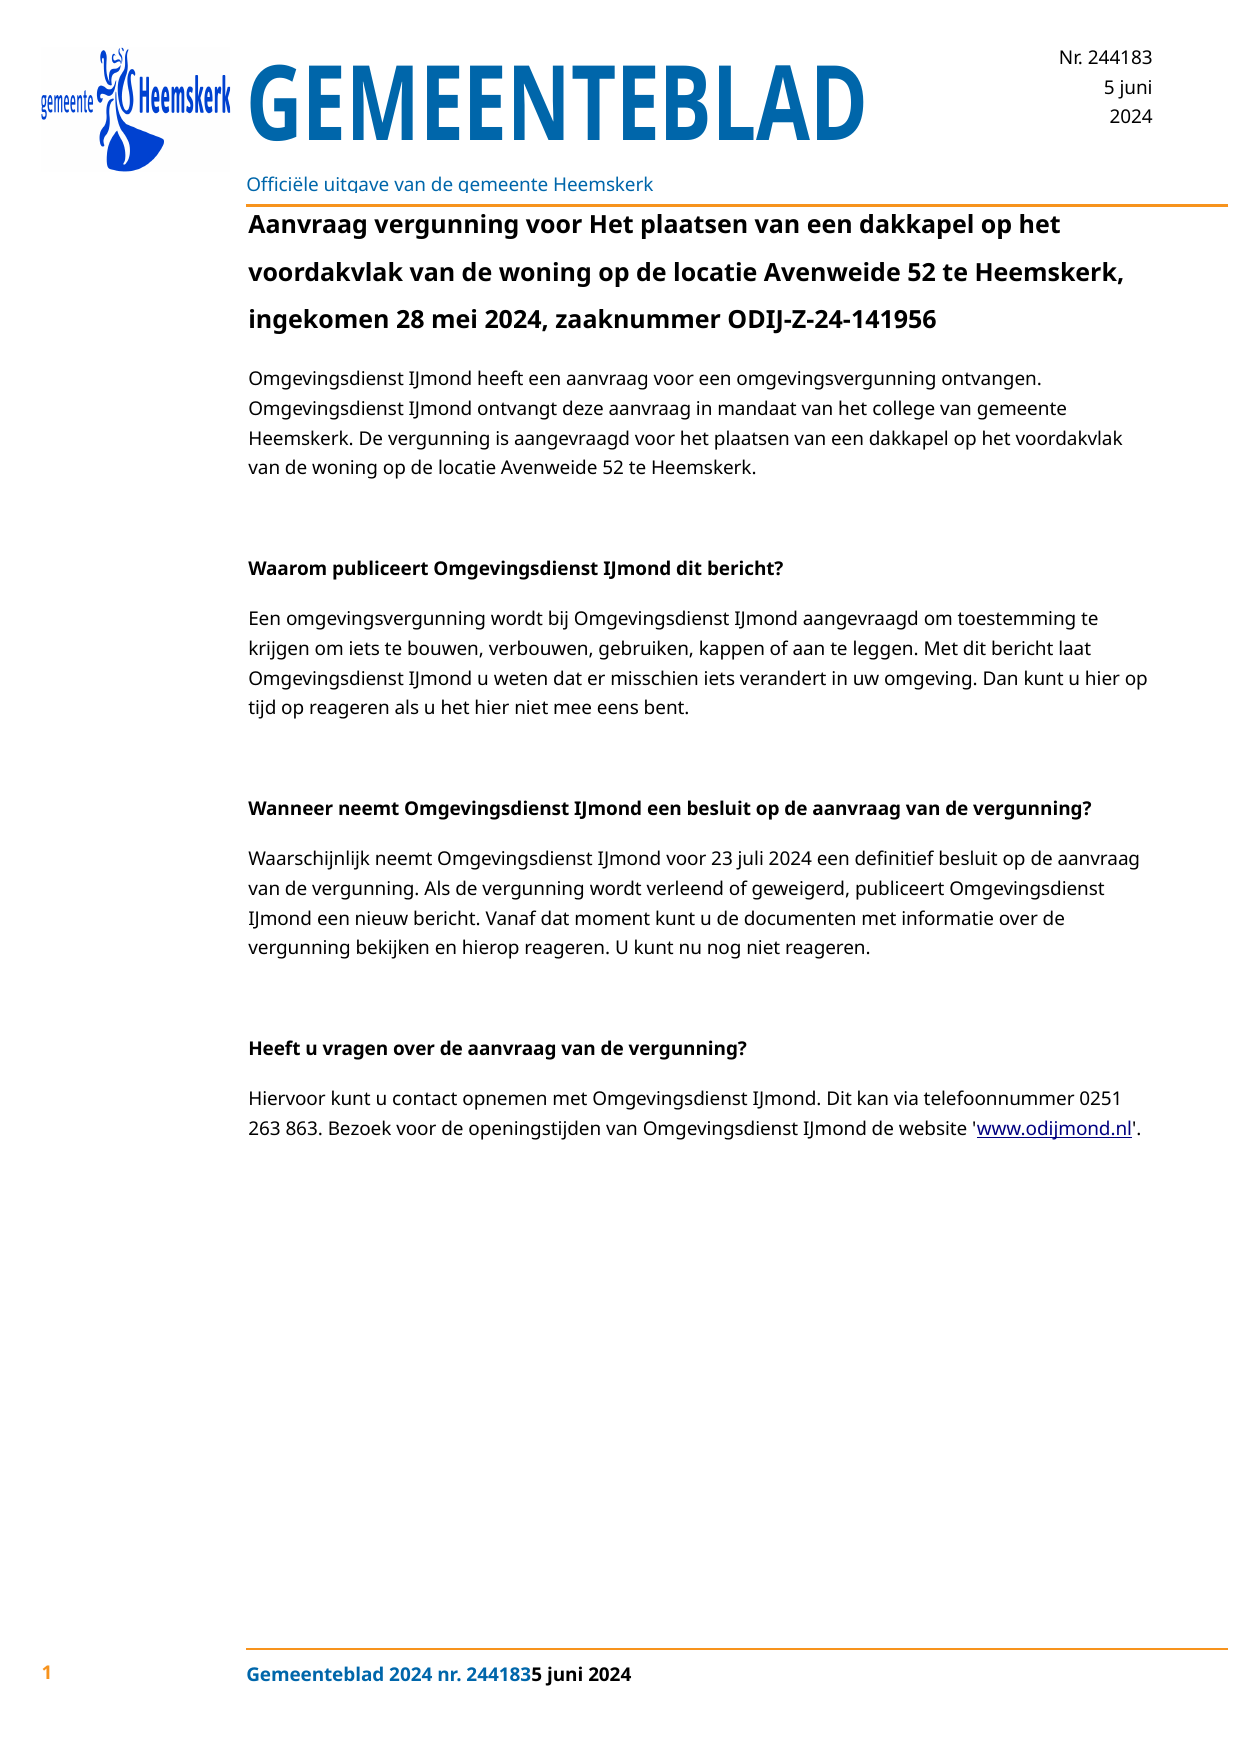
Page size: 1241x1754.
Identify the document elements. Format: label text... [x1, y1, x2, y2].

text Omgevingsdienst IJmond heeft een aanvraag voor een omgevingsvergunning ontvangen. Omgevingsdienst IJmond ontvangt deze aanvraag in mandaat van het college van gemeente Heemskerk. De vergunning is aangevraagd voor het plaatsen van een dakkapel op het voordakvlak van de woning op de locatie Avenweide 52 te Heemskerk. [248, 366, 1152, 480]
text Aanvraag vergunning voor Het plaatsen van een dakkapel op het voordakvlak van de woning op de locatie Avenweide 52 te Heemskerk, ingekomen 28 mei 2024, zaaknummer ODIJ-Z-24-141956 [248, 207, 1152, 336]
text Waarschijnlijk neemt Omgevingsdienst IJmond voor 23 juli 2024 een definitief besluit op de aanvraag van de vergunning. Als de vergunning wordt verleend of geweigerd, publiceert Omgevingsdienst IJmond een nieuw bericht. Vanaf dat moment kunt u de documenten met informatie over de vergunning bekijken en hierop reageren. U kunt nu nog niet reageren. [248, 846, 1152, 960]
text Waarom publiceert Omgevingsdienst IJmond dit bericht? [248, 555, 1152, 581]
text Heeft u vragen over de aanvraag van de vergunning? [248, 1035, 1152, 1061]
picture [41, 47, 231, 172]
text Een omgevingsvergunning wordt bij Omgevingsdienst IJmond aangevraagd om toestemming te krijgen om iets te bouwen, verbouwen, gebruiken, kappen of aan te leggen. Met dit bericht laat Omgevingsdienst IJmond u weten dat er misschien iets verandert in uw omgeving. Dan kunt u hier op tijd op reageren als u het hier niet mee eens bent. [248, 606, 1152, 720]
text Hiervoor kunt u contact opnemen met Omgevingsdienst IJmond. Dit kan via telefoonnummer 0251 263 863. Bezoek voor de openingstijden van Omgevingsdienst IJmond de website 'www.odijmond.nl'. [248, 1086, 1152, 1141]
text Wanneer neemt Omgevingsdienst IJmond een besluit op de aanvraag van de vergunning? [248, 795, 1152, 821]
